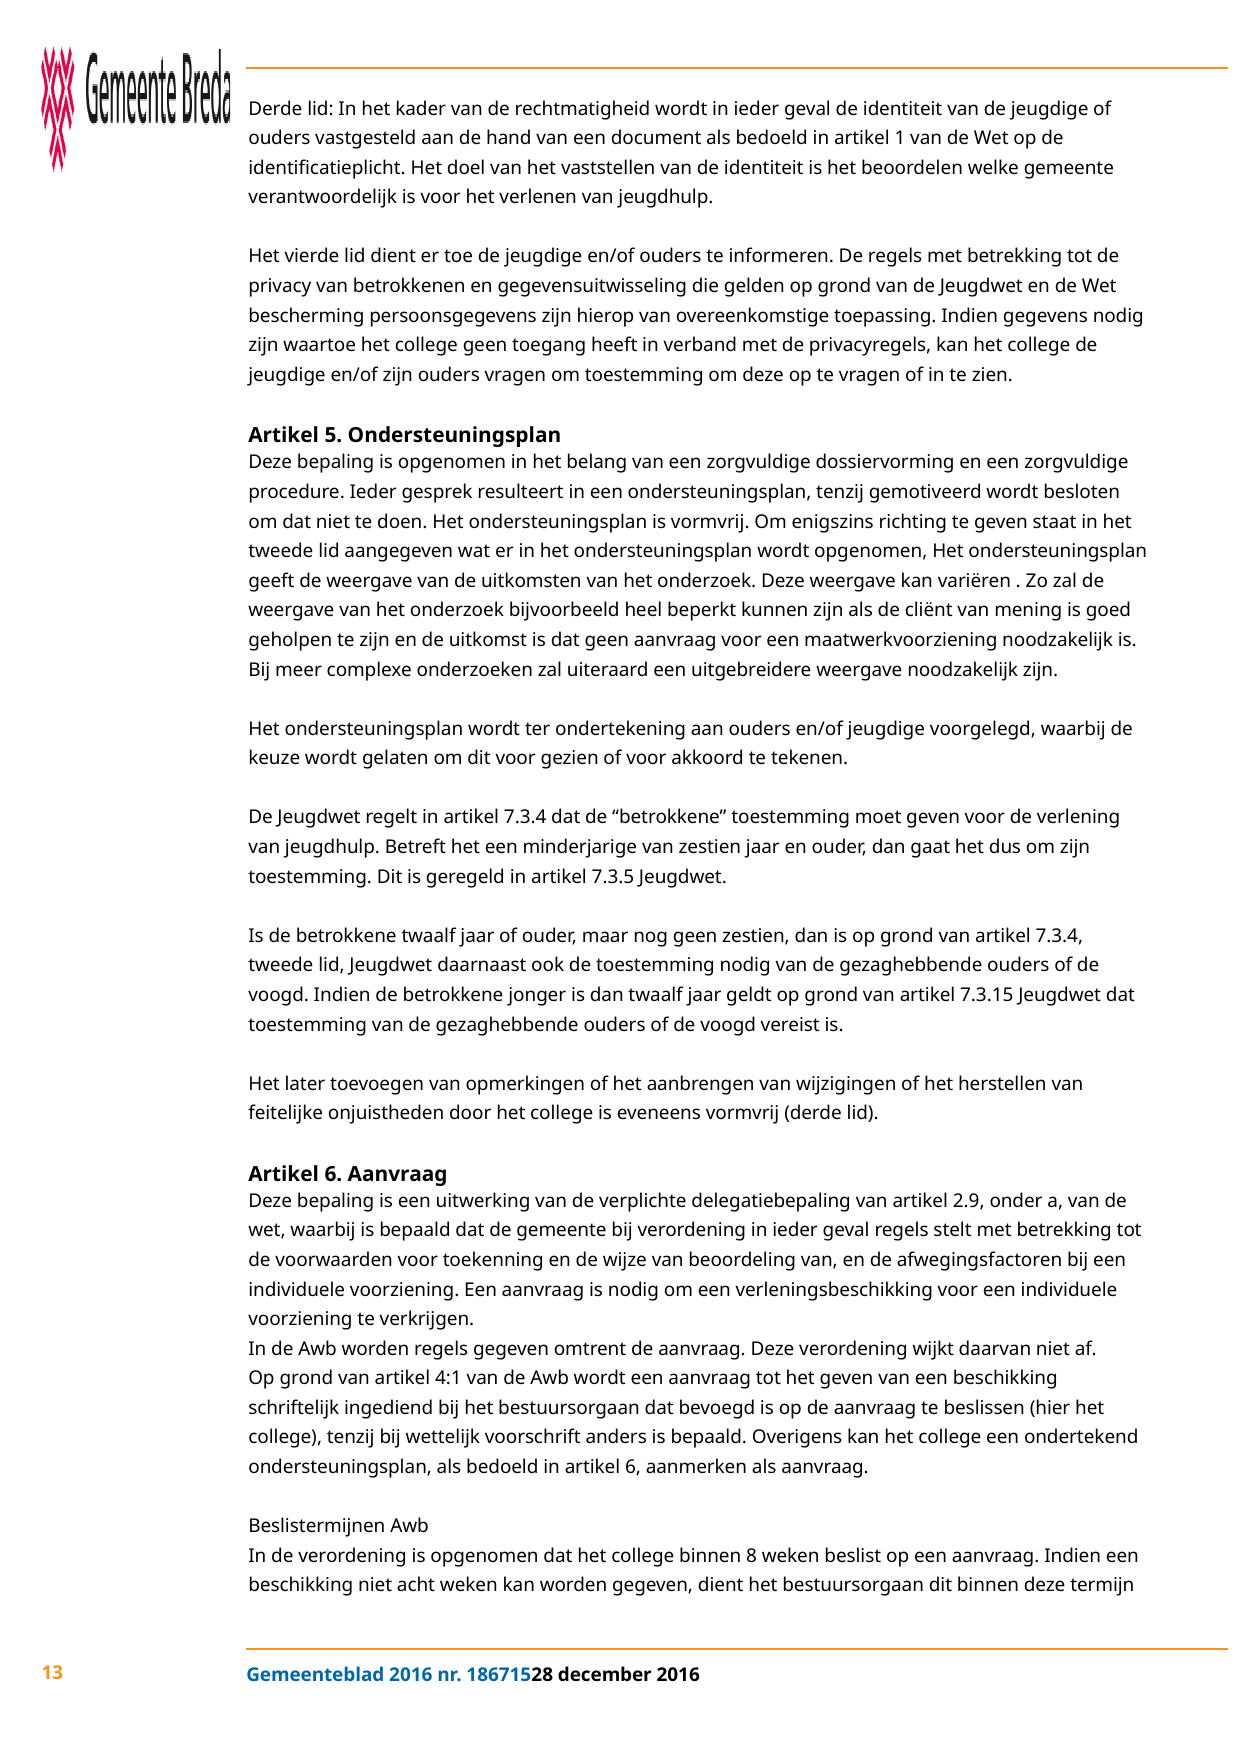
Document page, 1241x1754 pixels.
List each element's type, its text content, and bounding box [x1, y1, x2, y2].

text Artikel 5. Ondersteuningsplan [248, 420, 1152, 449]
text Op grond van artikel 4:1 van de Awb wordt een aanvraag tot het geven van een beschikking schriftelijk ingediend bij het bestuursorgaan dat bevoegd is op de aanvraag te beslissen (hier het college), tenzij bij wettelijk voorschrift anders is bepaald. Overigens kan het college een ondertekend ondersteuningsplan, als bedoeld in artikel 6, aanmerken als aanvraag. [248, 1364, 1152, 1479]
text Is de betrokkene twaalf jaar of ouder, maar nog geen zestien, dan is op grond van artikel 7.3.4, tweede lid, Jeugdwet daarnaast ook de toestemming nodig van de gezaghebbende ouders of de voogd. Indien de betrokkene jonger is dan twaalf jaar geldt op grond van artikel 7.3.15 Jeugdwet dat toestemming van de gezaghebbende ouders of de voogd vereist is. [248, 922, 1152, 1036]
text Deze bepaling is een uitwerking van de verplichte delegatiebepaling van artikel 2.9, onder a, van de wet, waarbij is bepaald dat de gemeente bij verordening in ieder geval regels stelt met betrekking tot de voorwaarden voor toekenning en de wijze van beoordeling van, en de afwegingsfactoren bij een individuele voorziening. Een aanvraag is nodig om een verleningsbeschikking voor een individuele voorziening te verkrijgen. [248, 1187, 1152, 1331]
text Beslistermijnen Awb [248, 1512, 1152, 1538]
text Het later toevoegen van opmerkingen of het aanbrengen van wijzigingen of het herstellen van feitelijke onjuistheden door het college is eveneens vormvrij (derde lid). [248, 1070, 1152, 1125]
text In de verordening is opgenomen dat het college binnen 8 weken beslist op een aanvraag. Indien een beschikking niet acht weken kan worden gegeven, dient het bestuursorgaan dit binnen deze termijn [248, 1542, 1152, 1597]
text In de Awb worden regels gegeven omtrent de aanvraag. Deze verordening wijkt daarvan niet af. [248, 1335, 1152, 1361]
picture [41, 47, 231, 172]
text De Jeugdwet regelt in artikel 7.3.4 dat de “betrokkene” toestemming moet geven voor de verlening van jeugdhulp. Betreft het een minderjarige van zestien jaar en ouder, dan gaat het dus om zijn toestemming. Dit is geregeld in artikel 7.3.5 Jeugdwet. [248, 804, 1152, 888]
text Deze bepaling is opgenomen in het belang van een zorgvuldige dossiervorming en een zorgvuldige procedure. Ieder gesprek resulteert in een ondersteuningsplan, tenzij gemotiveerd wordt besloten om dat niet te doen. Het ondersteuningsplan is vormvrij. Om enigszins richting te geven staat in het tweede lid aangegeven wat er in het ondersteuningsplan wordt opgenomen, Het ondersteuningsplan geeft de weergave van de uitkomsten van het onderzoek. Deze weergave kan variëren . Zo zal de weergave van het onderzoek bijvoorbeeld heel beperkt kunnen zijn als de cliënt van mening is goed geholpen te zijn en de uitkomst is dat geen aanvraag voor een maatwerkvoorziening noodzakelijk is. Bij meer complexe onderzoeken zal uiteraard een uitgebreidere weergave noodzakelijk zijn. [248, 449, 1152, 681]
text Artikel 6. Aanvraag [248, 1159, 1152, 1187]
text Derde lid: In het kader van de rechtmatigheid wordt in ieder geval de identiteit van de jeugdige of ouders vastgesteld aan de hand van een document als bedoeld in artikel 1 van de Wet op de identificatieplicht. Het doel van het vaststellen van de identiteit is het beoordelen welke gemeente verantwoordelijk is voor het verlenen van jeugdhulp. [248, 95, 1152, 209]
text Het vierde lid dient er toe de jeugdige en/of ouders te informeren. De regels met betrekking tot de privacy van betrokkenen en gegevensuitwisseling die gelden op grond van de Jeugdwet en de Wet bescherming persoonsgegevens zijn hierop van overeenkomstige toepassing. Indien gegevens nodig zijn waartoe het college geen toegang heeft in verband met de privacyregels, kan het college de jeugdige en/of zijn ouders vragen om toestemming om deze op te vragen of in te zien. [248, 243, 1152, 387]
text Het ondersteuningsplan wordt ter ondertekening aan ouders en/of jeugdige voorgelegd, waarbij de keuze wordt gelaten om dit voor gezien of voor akkoord te tekenen. [248, 715, 1152, 770]
